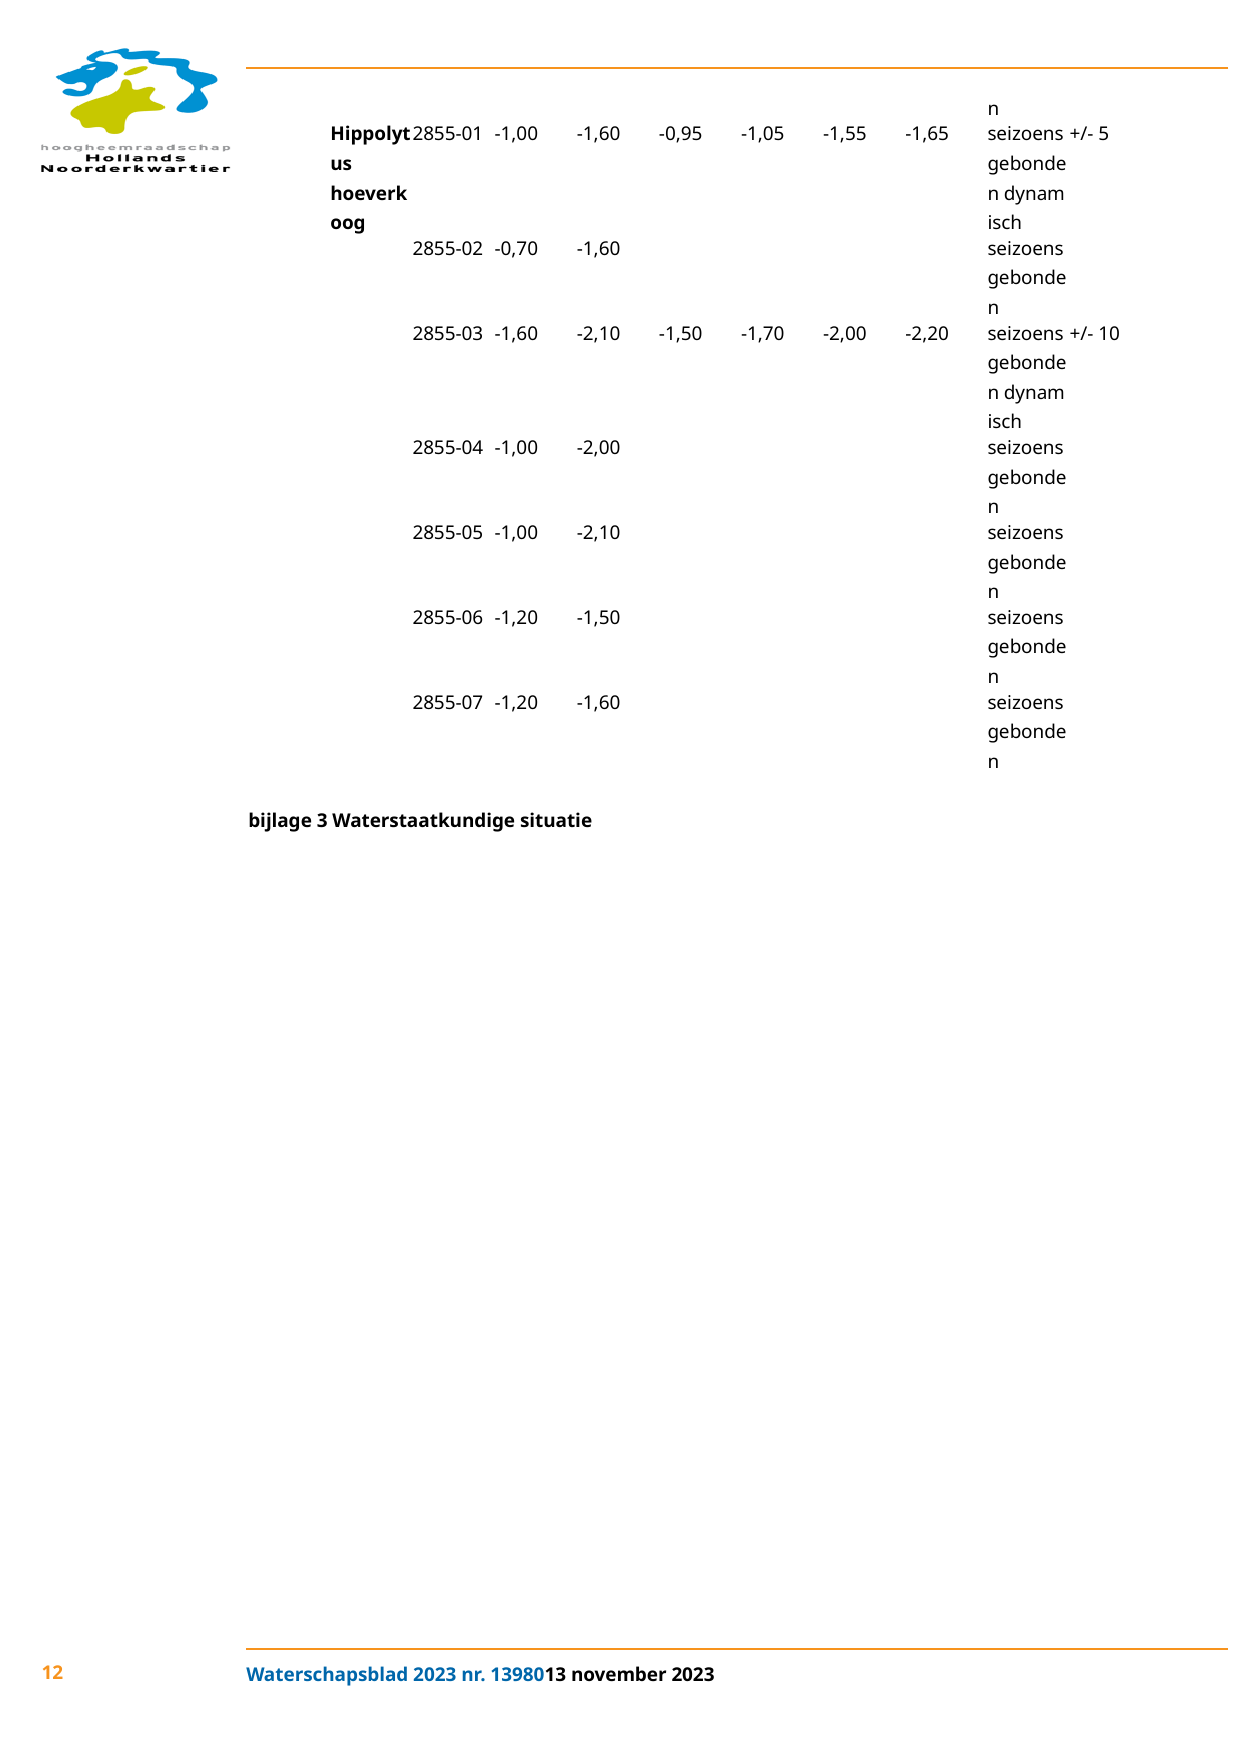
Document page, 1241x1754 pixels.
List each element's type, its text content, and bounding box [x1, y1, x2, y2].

table_cell [905, 434, 987, 519]
table_cell [248, 95, 330, 774]
table_cell -1,60 [577, 121, 659, 235]
table_cell -1,60 [494, 320, 577, 434]
picture [41, 47, 231, 172]
table_cell seizoensgebonden dynamisch [987, 121, 1069, 235]
table_cell [905, 95, 987, 121]
table_cell [1069, 604, 1152, 689]
table_cell -1,20 [494, 604, 577, 689]
table_cell -1,50 [659, 320, 741, 434]
table_cell [330, 95, 412, 121]
table_cell 2855-01 [412, 121, 494, 235]
table_cell -1,60 [577, 689, 659, 774]
table_cell 2855-06 [412, 604, 494, 689]
table_cell [1069, 519, 1152, 604]
table_cell -1,20 [494, 689, 577, 774]
table_cell [494, 95, 577, 121]
table_cell [905, 689, 987, 774]
table_cell [659, 95, 741, 121]
table_cell -1,65 [905, 121, 987, 235]
table_cell [741, 604, 823, 689]
table_cell [412, 95, 494, 121]
table_cell -0,70 [494, 235, 577, 320]
table_cell [1069, 689, 1152, 774]
table_cell -1,70 [741, 320, 823, 434]
table_cell -2,00 [823, 320, 905, 434]
table_cell -1,00 [494, 434, 577, 519]
table_cell -1,00 [494, 121, 577, 235]
table_cell seizoensgebonden [987, 519, 1069, 604]
table_cell [659, 235, 741, 320]
table_cell -1,00 [494, 519, 577, 604]
table_cell [659, 689, 741, 774]
table_cell [741, 235, 823, 320]
table_cell -2,00 [577, 434, 659, 519]
table_cell -2,10 [577, 519, 659, 604]
table_cell [1069, 235, 1152, 320]
table_cell seizoensgebonden [987, 689, 1069, 774]
text bijlage 3 Waterstaatkundige situatie [248, 807, 1152, 832]
table_cell 2855-04 [412, 434, 494, 519]
table_cell +/- 5 [1069, 121, 1152, 235]
table_cell 2855-02 [412, 235, 494, 320]
table_cell [577, 95, 659, 121]
table_cell -1,60 [577, 235, 659, 320]
table_cell [823, 95, 905, 121]
table_cell [823, 689, 905, 774]
table_cell 2855-03 [412, 320, 494, 434]
table_cell [823, 434, 905, 519]
table_cell Hippolytus hoeverkoog [330, 121, 412, 774]
table_cell [741, 689, 823, 774]
table_cell [659, 519, 741, 604]
table_cell [741, 95, 823, 121]
table_cell [1069, 95, 1152, 121]
table_cell -2,10 [577, 320, 659, 434]
table_cell [905, 604, 987, 689]
table_cell [741, 434, 823, 519]
table_cell -2,20 [905, 320, 987, 434]
table_cell [741, 519, 823, 604]
table_cell n [987, 95, 1069, 121]
table_cell [659, 604, 741, 689]
table_cell [823, 235, 905, 320]
table_cell -0,95 [659, 121, 741, 235]
table_cell -1,55 [823, 121, 905, 235]
table_cell seizoensgebonden [987, 434, 1069, 519]
table_cell +/- 10 [1069, 320, 1152, 434]
table_cell [823, 519, 905, 604]
table_cell seizoensgebonden [987, 235, 1069, 320]
table_cell -1,05 [741, 121, 823, 235]
table_cell [659, 434, 741, 519]
table_cell seizoensgebonden dynamisch [987, 320, 1069, 434]
table_cell 2855-05 [412, 519, 494, 604]
table_cell [1069, 434, 1152, 519]
table_cell seizoensgebonden [987, 604, 1069, 689]
table_cell 2855-07 [412, 689, 494, 774]
table_cell [905, 519, 987, 604]
table_cell -1,50 [577, 604, 659, 689]
table_cell [823, 604, 905, 689]
table_cell [905, 235, 987, 320]
